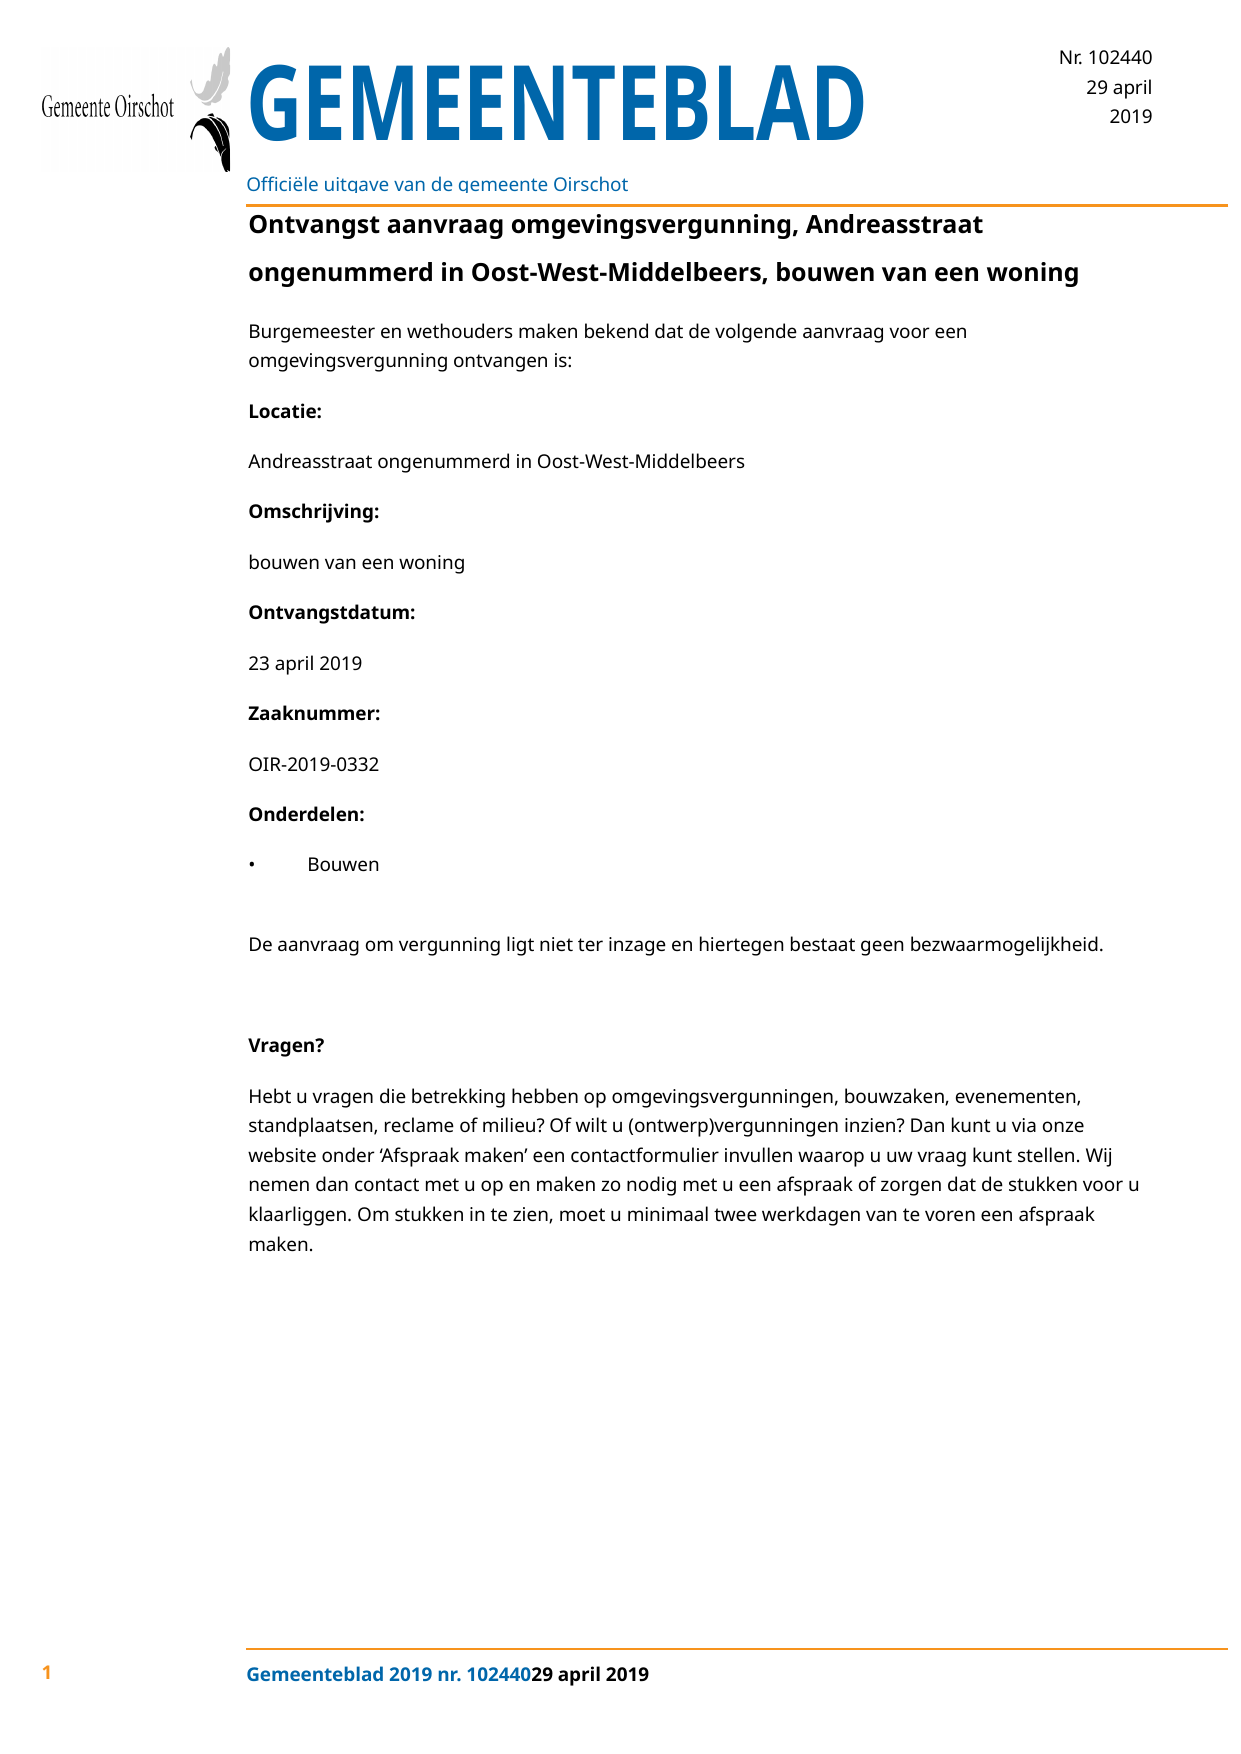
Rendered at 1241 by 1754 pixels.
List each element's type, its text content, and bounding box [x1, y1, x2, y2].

text bouwen van een woning [248, 549, 1152, 575]
text Andreasstraat ongenummerd in Oost-West-Middelbeers [248, 448, 1152, 474]
text 23 april 2019 [248, 650, 1152, 676]
text Omschrijving: [248, 499, 1152, 524]
list Bouwen [248, 852, 1152, 877]
text Locatie: [248, 398, 1152, 424]
text Vragen? [248, 1032, 1152, 1058]
text Ontvangst aanvraag omgevingsvergunning, Andreasstraat ongenummerd in Oost-West-Middelbeers, bouwen van een woning [248, 207, 1152, 288]
text Hebt u vragen die betrekking hebben op omgevingsvergunningen, bouwzaken, evenementen, standplaatsen, reclame of milieu? Of wilt u (ontwerp)vergunningen inzien? Dan kunt u via onze website onder ‘Afspraak maken’ een contactformulier invullen waarop u uw vraag kunt stellen. Wij nemen dan contact met u op en maken zo nodig met u een afspraak of zorgen dat de stukken voor u klaarliggen. Om stukken in te zien, moet u minimaal twee werkdagen van te voren een afspraak maken. [248, 1083, 1152, 1257]
text Burgemeester en wethouders maken bekend dat de volgende aanvraag voor een omgevingsvergunning ontvangen is: [248, 318, 1152, 373]
text Zaaknummer: [248, 700, 1152, 726]
text Ontvangstdatum: [248, 599, 1152, 625]
text De aanvraag om vergunning ligt niet ter inzage en hiertegen bestaat geen bezwaarmogelijkheid. [248, 932, 1152, 957]
text Onderdelen: [248, 801, 1152, 827]
picture [41, 47, 231, 172]
text OIR-2019-0332 [248, 751, 1152, 777]
